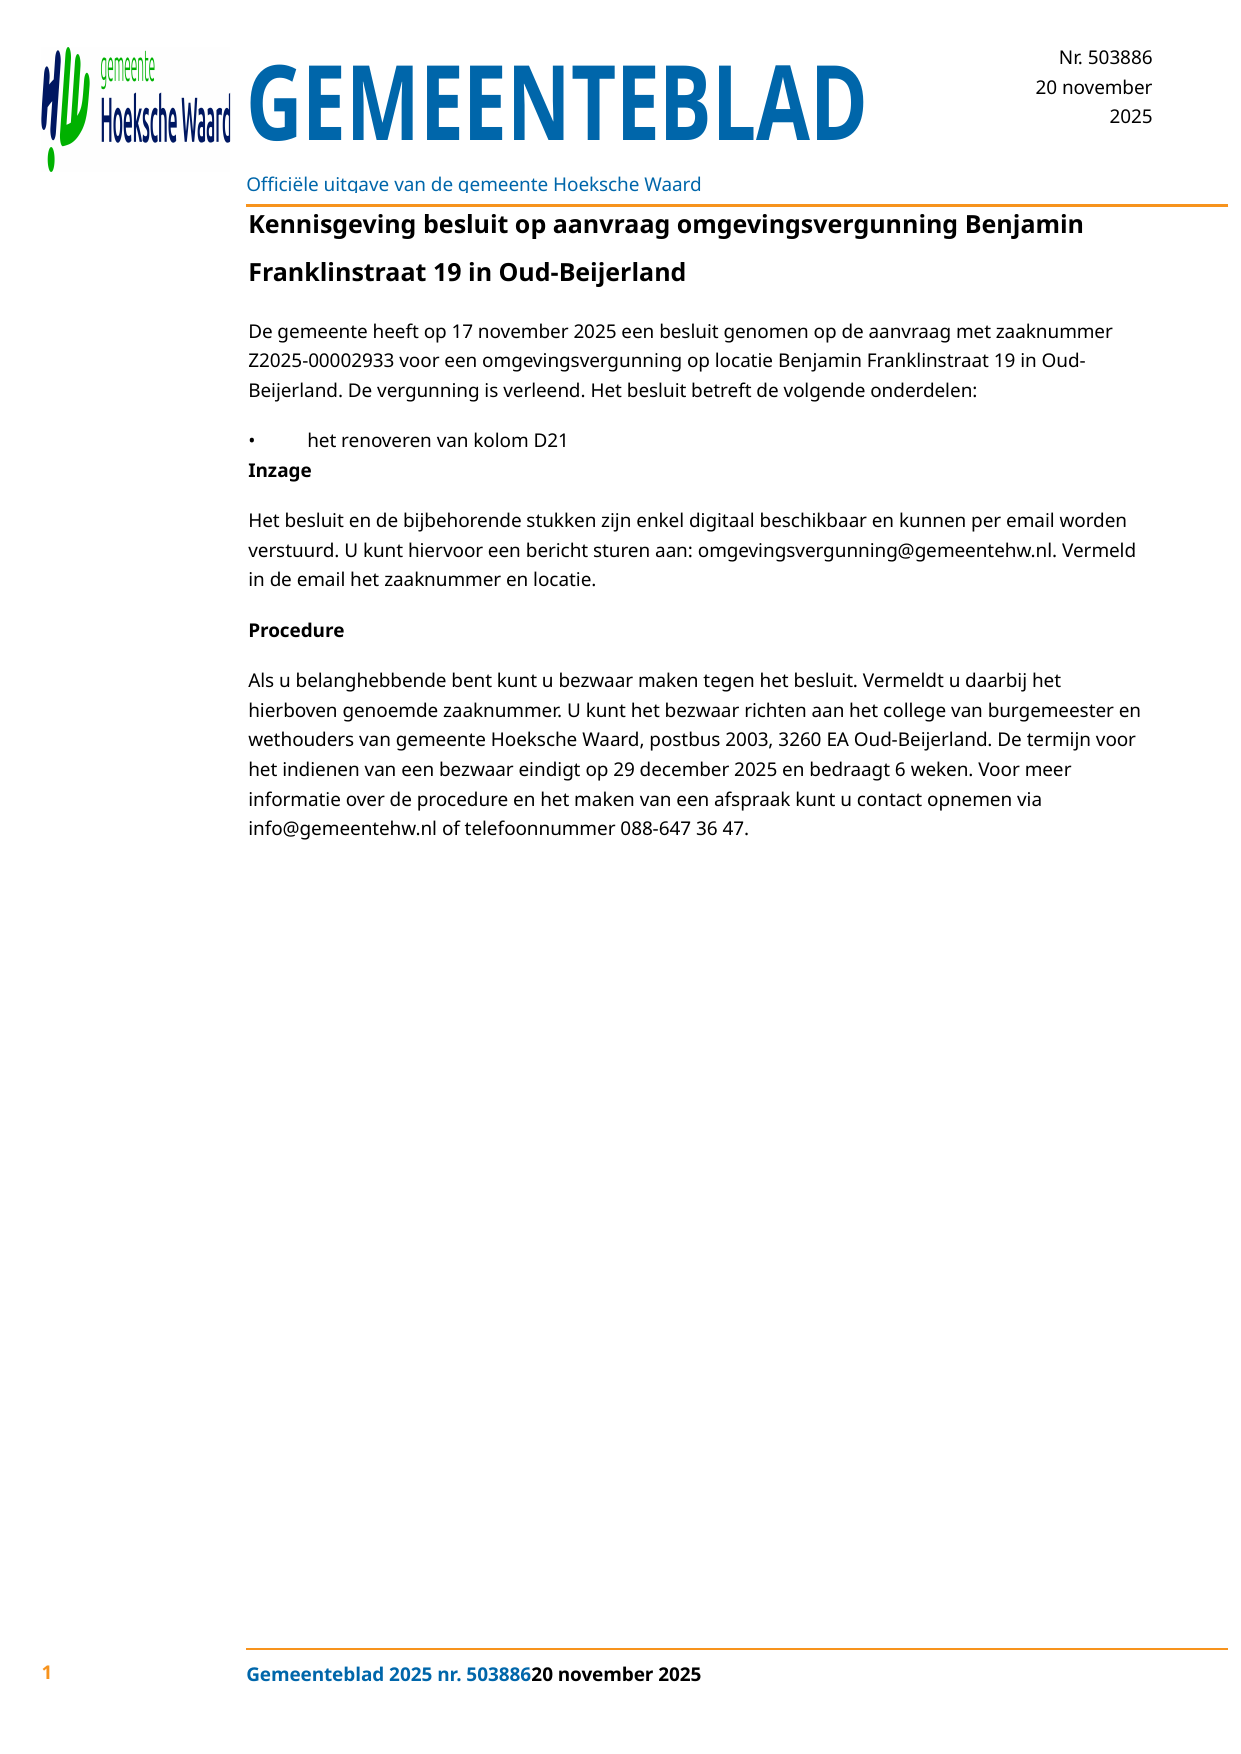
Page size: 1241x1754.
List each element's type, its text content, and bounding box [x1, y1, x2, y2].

picture [41, 47, 231, 172]
text Procedure [248, 617, 1152, 643]
text Kennisgeving besluit op aanvraag omgevingsvergunning Benjamin Franklinstraat 19 in Oud-Beijerland [248, 207, 1152, 288]
text De gemeente heeft op 17 november 2025 een besluit genomen op de aanvraag met zaaknummer Z2025-00002933 voor een omgevingsvergunning op locatie Benjamin Franklinstraat 19 in Oud-Beijerland. De vergunning is verleend. Het besluit betreft de volgende onderdelen: [248, 318, 1152, 403]
list het renoveren van kolom D21 [248, 427, 1152, 453]
text Het besluit en de bijbehorende stukken zijn enkel digitaal beschikbaar en kunnen per email worden verstuurd. U kunt hiervoor een bericht sturen aan: omgevingsvergunning@gemeentehw.nl. Vermeld in de email het zaaknummer en locatie. [248, 507, 1152, 592]
text Als u belanghebbende bent kunt u bezwaar maken tegen het besluit. Vermeldt u daarbij het hierboven genoemde zaaknummer. U kunt het bezwaar richten aan het college van burgemeester en wethouders van gemeente Hoeksche Waard, postbus 2003, 3260 EA Oud-Beijerland. De termijn voor het indienen van een bezwaar eindigt op 29 december 2025 en bedraagt 6 weken. Voor meer informatie over de procedure en het maken van een afspraak kunt u contact opnemen via info@gemeentehw.nl of telefoonnummer 088-647 36 47. [248, 667, 1152, 841]
text Inzage [248, 457, 1152, 483]
